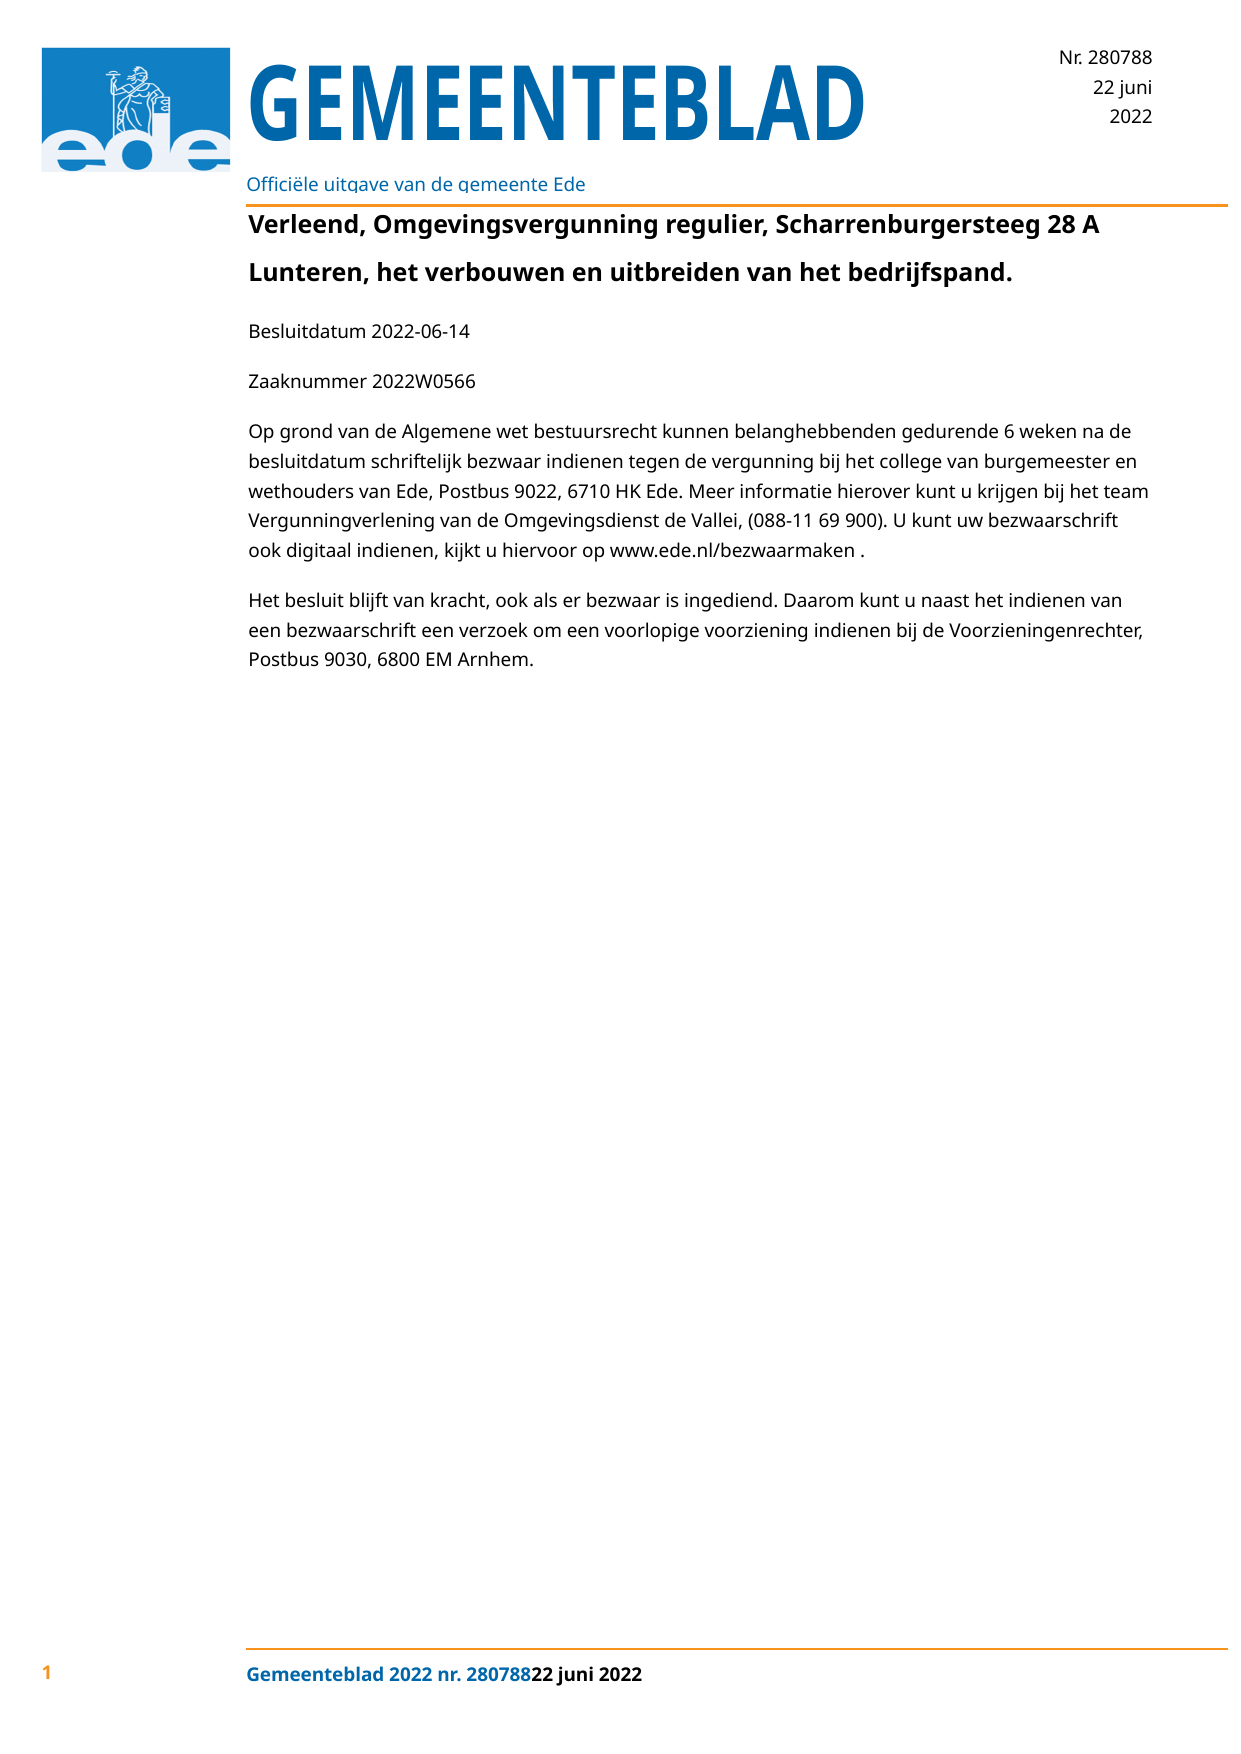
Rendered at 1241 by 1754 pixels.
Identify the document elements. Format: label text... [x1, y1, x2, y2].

text Besluitdatum 2022-06-14 [248, 318, 1152, 344]
text Verleend, Omgevingsvergunning regulier, Scharrenburgersteeg 28 A Lunteren, het verbouwen en uitbreiden van het bedrijfspand. [248, 207, 1152, 288]
text Het besluit blijft van kracht, ook als er bezwaar is ingediend. Daarom kunt u naast het indienen van een bezwaarschrift een verzoek om een voorlopige voorziening indienen bij de Voorzieningenrechter, Postbus 9030, 6800 EM Arnhem. [248, 587, 1152, 672]
text Zaaknummer 2022W0566 [248, 368, 1152, 394]
picture [41, 47, 231, 172]
text Op grond van de Algemene wet bestuursrecht kunnen belanghebbenden gedurende 6 weken na de besluitdatum schriftelijk bezwaar indienen tegen de vergunning bij het college van burgemeester en wethouders van Ede, Postbus 9022, 6710 HK Ede. Meer informatie hierover kunt u krijgen bij het team Vergunningverlening van de Omgevingsdienst de Vallei, (088-11 69 900). U kunt uw bezwaarschrift ook digitaal indienen, kijkt u hiervoor op www.ede.nl/bezwaarmaken . [248, 419, 1152, 563]
